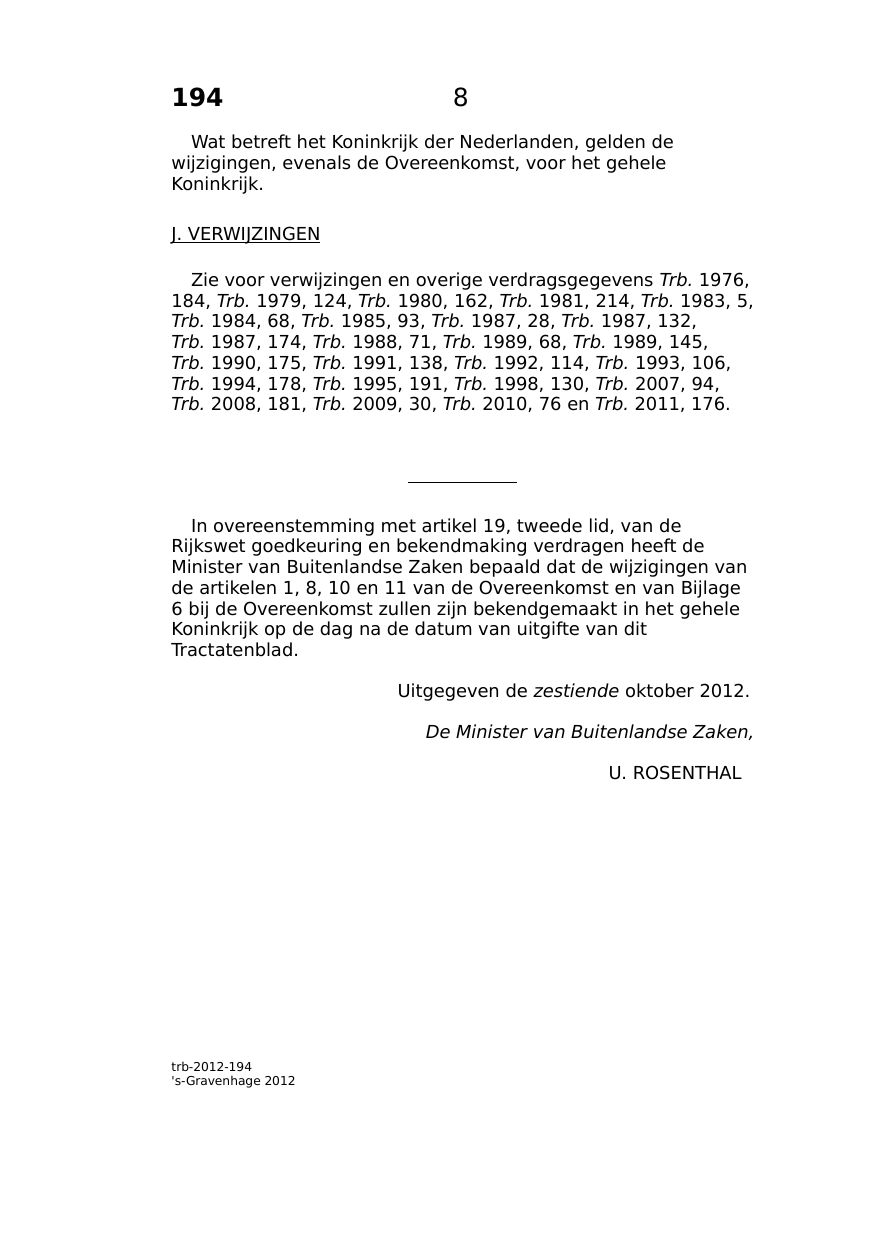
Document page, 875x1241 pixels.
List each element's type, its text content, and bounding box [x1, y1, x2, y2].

text 's-Gravenhage 2012 [171, 1074, 405, 1088]
text Uitgegeven de zestiende oktober 2012. [171, 681, 756, 701]
text Zie voor verwijzingen en overige verdragsgegevens Trb. 1976, 184, Trb. 1979, 124, Trb. 1980, 162, Trb. 1981, 214, Trb. 1983, 5, Trb. 1984, 68, Trb. 1985, 93, Trb. 1987, 28, Trb. 1987, 132, Trb. 1987, 174, Trb. 1988, 71, Trb. 1989, 68, Trb. 1989, 145, Trb. 1990, 175, Trb. 1991, 138, Trb. 1992, 114, Trb. 1993, 106, Trb. 1994, 178, Trb. 1995, 191, Trb. 1998, 130, Trb. 2007, 94, Trb. 2008, 181, Trb. 2009, 30, Trb. 2010, 76 en Trb. 2011, 176. [171, 270, 756, 415]
text Wat betreft het Koninkrijk der Nederlanden, gelden de wijzigingen, evenals de Overeenkomst, voor het gehele Koninkrijk. [171, 132, 756, 194]
text trb-2012-194 [171, 1060, 405, 1074]
text In overeenstemming met artikel 19, tweede lid, van de Rijkswet goedkeuring en bekendmaking verdragen heeft de Minister van Buitenlandse Zaken bepaald dat de wijzigingen van de artikelen 1, 8, 10 en 11 van de Overeenkomst en van Bijlage 6 bij de Overeenkomst zullen zijn bekendgemaakt in het gehele Koninkrijk op de dag na de datum van uitgifte van dit Tractatenblad. [171, 516, 756, 661]
text De Minister van Buitenlandse Zaken, U. ROSENTHAL [171, 721, 756, 784]
subtitle J. VERWIJZINGEN [171, 224, 756, 245]
